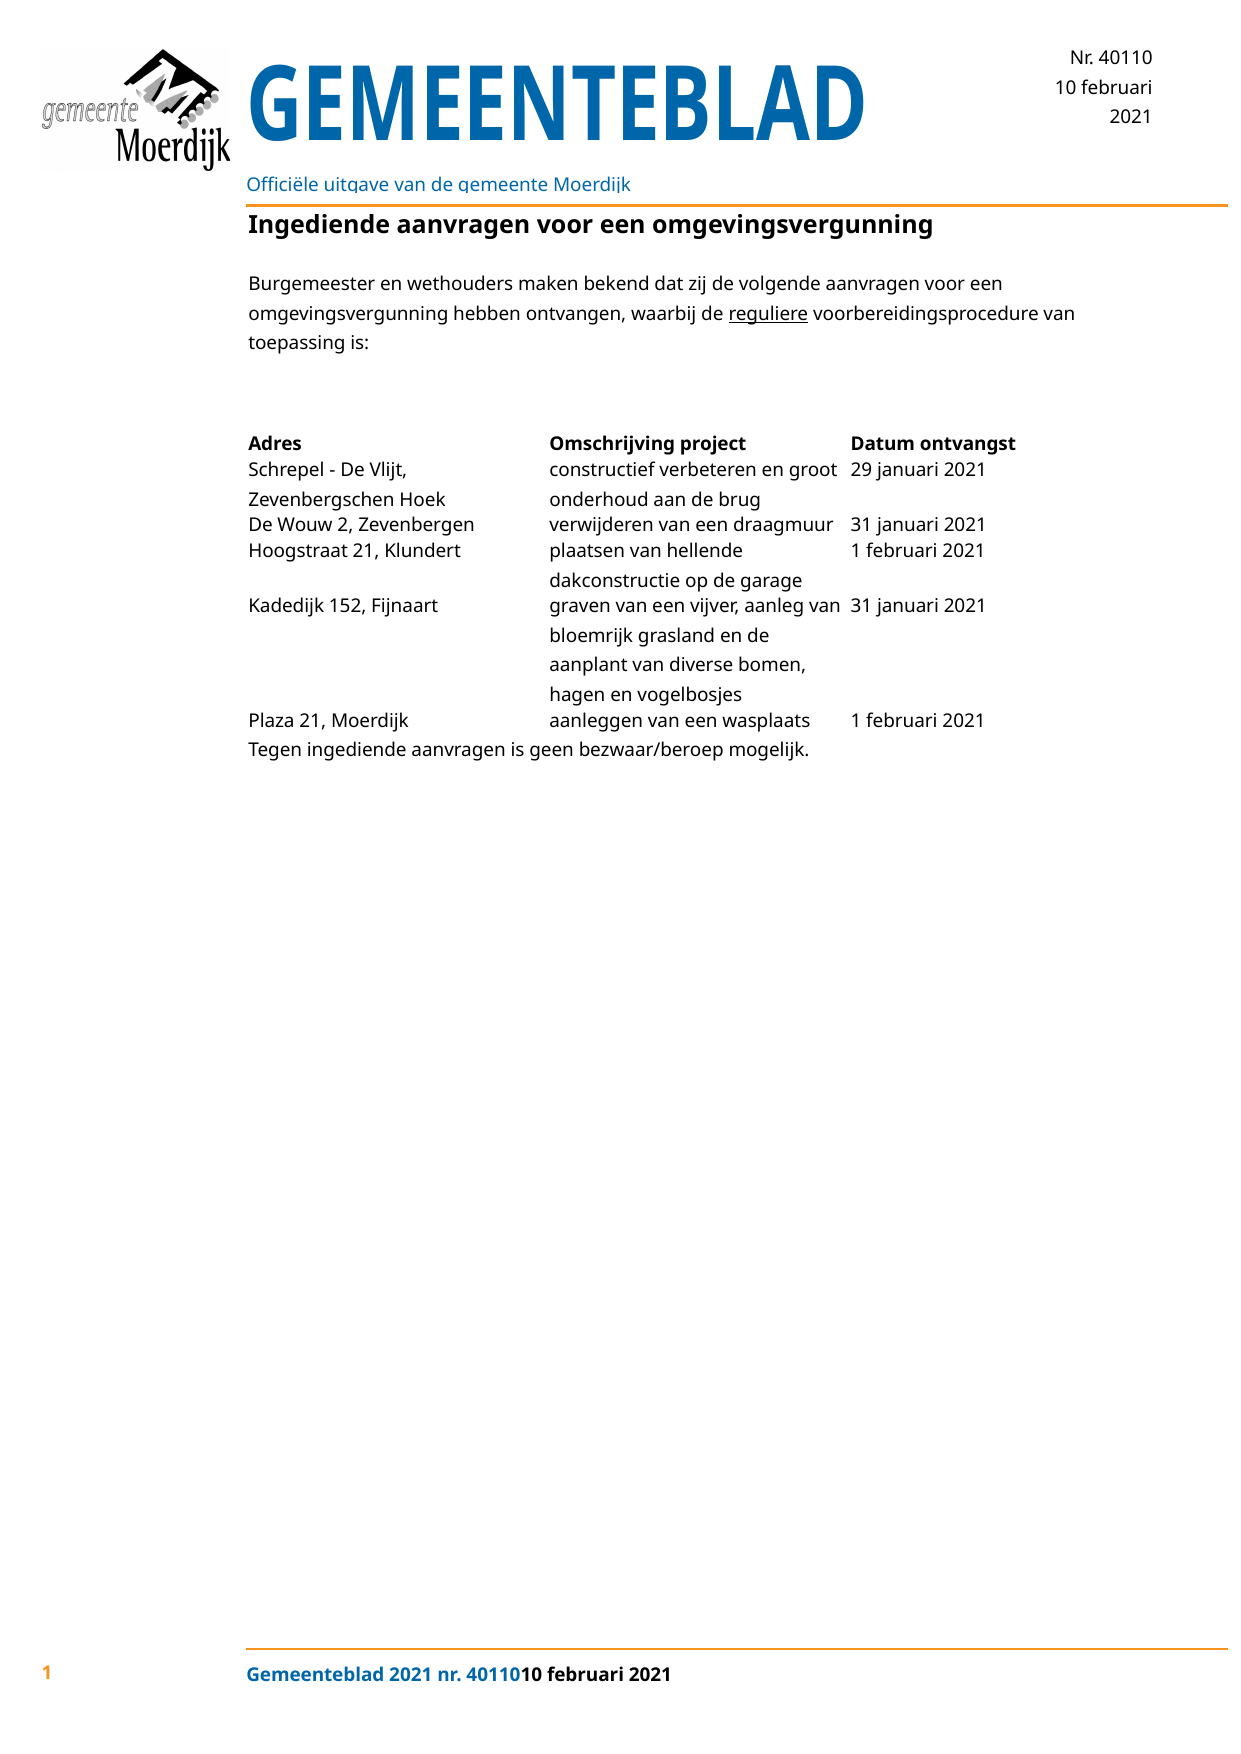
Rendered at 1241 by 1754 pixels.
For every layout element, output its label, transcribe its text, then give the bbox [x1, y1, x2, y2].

table_header Adres [248, 430, 549, 456]
text Ingediende aanvragen voor een omgevingsvergunning [248, 207, 1152, 241]
table_cell verwijderen van een draagmuur [549, 511, 850, 537]
table_cell aanleggen van een wasplaats [549, 707, 850, 733]
table_cell 1 februari 2021 [850, 537, 1152, 592]
table_cell Kadedijk 152, Fijnaart [248, 593, 549, 707]
table_header Omschrijving project [549, 430, 850, 456]
table_cell 29 januari 2021 [850, 456, 1152, 511]
text Burgemeester en wethouders maken bekend dat zij de volgende aanvragen voor een omgevingsvergunning hebben ontvangen, waarbij de reguliere voorbereidingsprocedure van toepassing is: [248, 270, 1152, 355]
picture [41, 47, 231, 172]
text Tegen ingediende aanvragen is geen bezwaar/beroep mogelijk. [248, 736, 1152, 762]
table_cell De Wouw 2, Zevenbergen [248, 511, 549, 537]
table_cell Schrepel - De Vlijt, Zevenbergschen Hoek [248, 456, 549, 511]
table_header Datum ontvangst [850, 430, 1152, 456]
table_cell graven van een vijver, aanleg van bloemrijk grasland en de aanplant van diverse bomen, hagen en vogelbosjes [549, 593, 850, 707]
table_cell 1 februari 2021 [850, 707, 1152, 733]
table_cell 31 januari 2021 [850, 511, 1152, 537]
table_cell Plaza 21, Moerdijk [248, 707, 549, 733]
table_cell 31 januari 2021 [850, 593, 1152, 707]
table_cell plaatsen van hellende dakconstructie op de garage [549, 537, 850, 592]
table_cell Hoogstraat 21, Klundert [248, 537, 549, 592]
table_cell constructief verbeteren en groot onderhoud aan de brug [549, 456, 850, 511]
